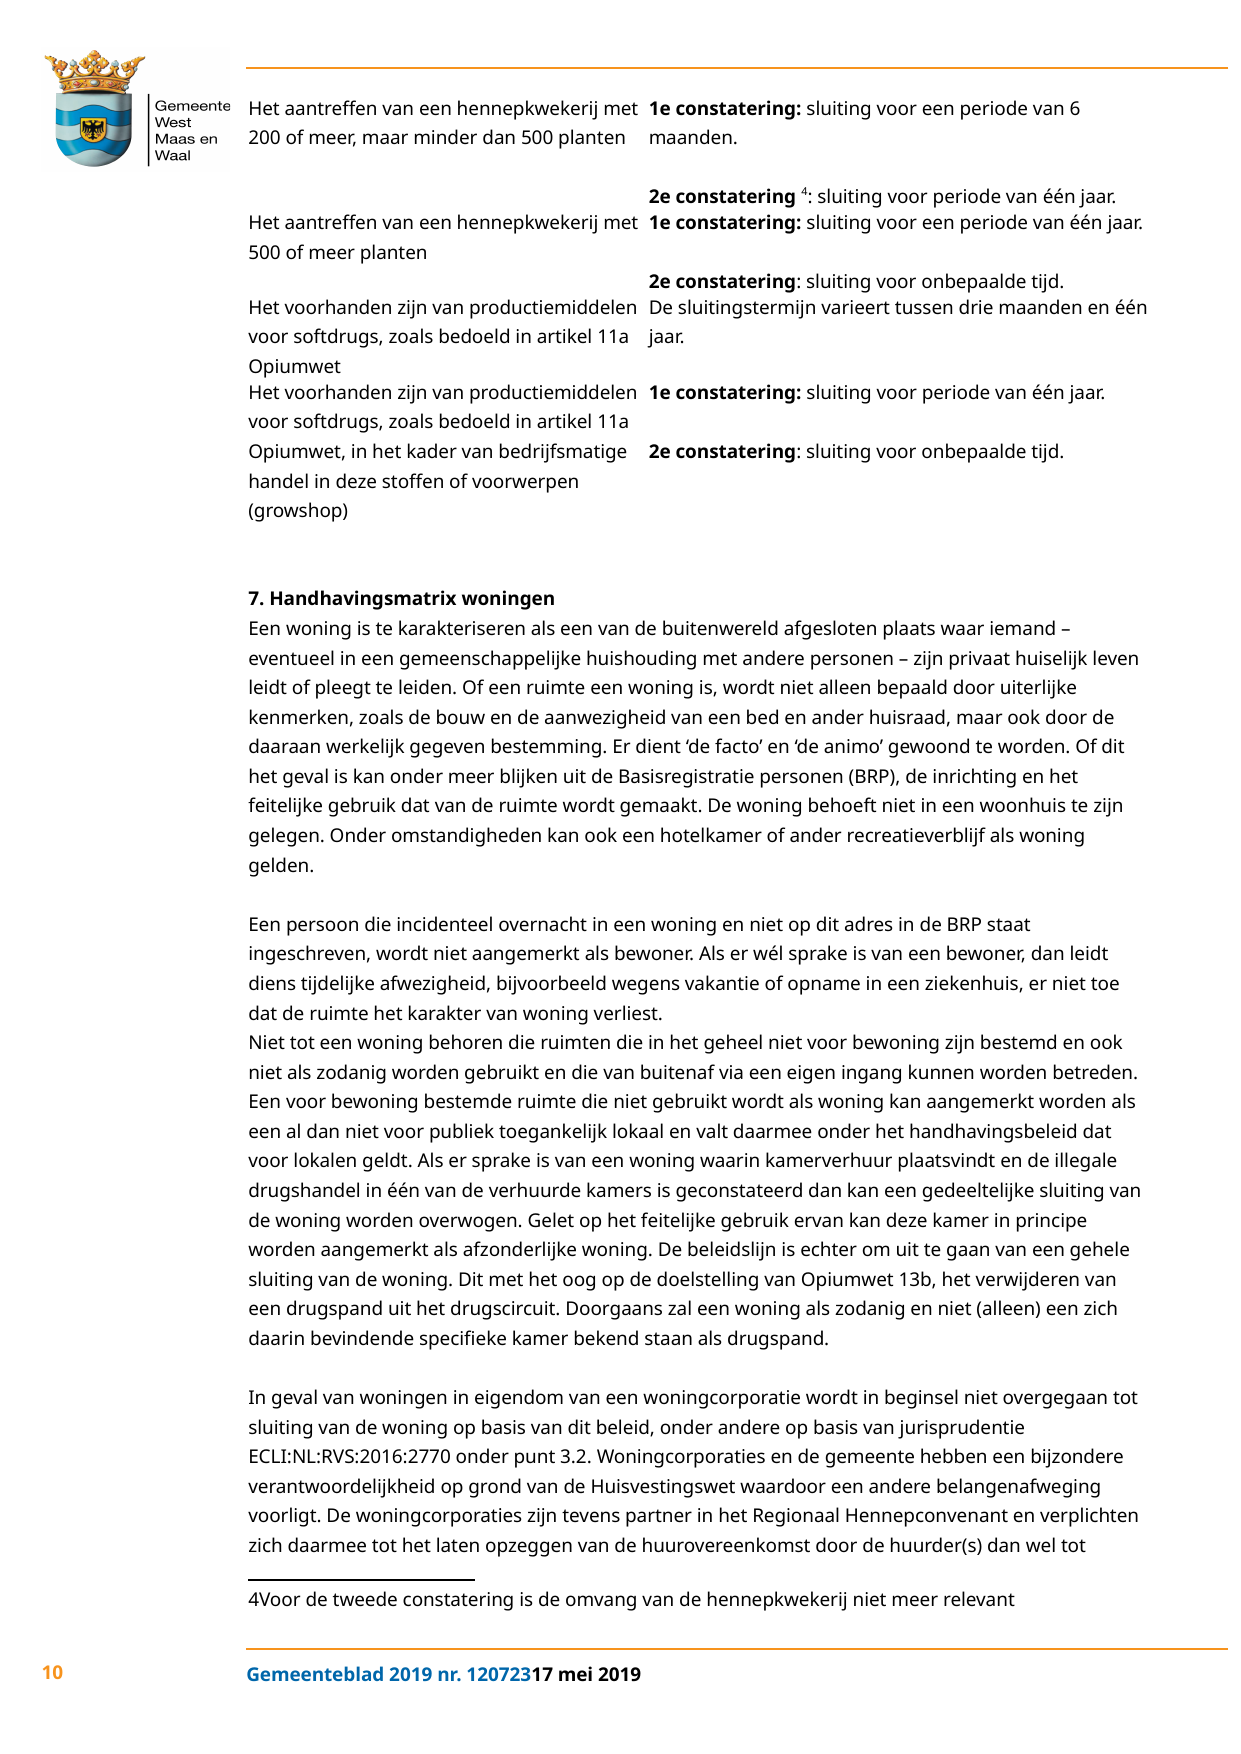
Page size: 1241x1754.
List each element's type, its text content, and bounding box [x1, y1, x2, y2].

table_cell 1e constatering: sluiting voor een periode van één jaar. 2e constatering: sluiting voor onbepaalde tijd. [649, 209, 1152, 294]
table_cell 1e constatering: sluiting voor periode van één jaar. 2e constatering: sluiting voor onbepaalde tijd. [649, 379, 1152, 523]
table_cell Het aantreffen van een hennepkwekerij met 500 of meer planten [248, 209, 648, 294]
picture [41, 47, 231, 172]
table_cell 1e constatering: sluiting voor een periode van 6 maanden. 2e constatering : sluiting voor periode van één jaar. [649, 95, 1152, 209]
table_cell Het voorhanden zijn van productiemiddelen voor softdrugs, zoals bedoeld in artikel 11a Opiumwet, in het kader van bedrijfsmatige handel in deze stoffen of voorwerpen (growshop) [248, 379, 648, 523]
table_cell Het voorhanden zijn van productiemiddelen voor softdrugs, zoals bedoeld in artikel 11a Opiumwet [248, 294, 648, 379]
text 7. Handhavingsmatrix woningen [248, 586, 1152, 611]
text Een woning is te karakteriseren als een van de buitenwereld afgesloten plaats waar iemand – eventueel in een gemeenschappelijke huishouding met andere personen – zijn privaat huiselijk leven leidt of pleegt te leiden. Of een ruimte een woning is, wordt niet alleen bepaald door uiterlijke kenmerken, zoals de bouw en de aanwezigheid van een bed en ander huisraad, maar ook door de daaraan werkelijk gegeven bestemming. Er dient ‘de facto’ en ‘de animo’ gewoond te worden. Of dit het geval is kan onder meer blijken uit de Basisregistratie personen (BRP), de inrichting en het feitelijke gebruik dat van de ruimte wordt gemaakt. De woning behoeft niet in een woonhuis te zijn gelegen. Onder omstandigheden kan ook een hotelkamer of ander recreatieverblijf als woning gelden. [248, 615, 1152, 877]
table_cell Het aantreffen van een hennepkwekerij met 200 of meer, maar minder dan 500 planten [248, 95, 648, 209]
text Een persoon die incidenteel overnacht in een woning en niet op dit adres in de BRP staat ingeschreven, wordt niet aangemerkt als bewoner. Als er wél sprake is van een bewoner, dan leidt diens tijdelijke afwezigheid, bijvoorbeeld wegens vakantie of opname in een ziekenhuis, er niet toe dat de ruimte het karakter van woning verliest. [248, 911, 1152, 1025]
text In geval van woningen in eigendom van een woningcorporatie wordt in beginsel niet overgegaan tot sluiting van de woning op basis van dit beleid, onder andere op basis van jurisprudentie ECLI:NL:RVS:2016:2770 onder punt 3.2. Woningcorporaties en de gemeente hebben een bijzondere verantwoordelijkheid op grond van de Huisvestingswet waardoor een andere belangenafweging voorligt. De woningcorporaties zijn tevens partner in het Regionaal Hennepconvenant en verplichten zich daarmee tot het laten opzeggen van de huurovereenkomst door de huurder(s) dan wel tot [248, 1384, 1152, 1558]
table_cell De sluitingstermijn varieert tussen drie maanden en één jaar. [649, 294, 1152, 379]
text Niet tot een woning behoren die ruimten die in het geheel niet voor bewoning zijn bestemd en ook niet als zodanig worden gebruikt en die van buitenaf via een eigen ingang kunnen worden betreden. Een voor bewoning bestemde ruimte die niet gebruikt wordt als woning kan aangemerkt worden als een al dan niet voor publiek toegankelijk lokaal en valt daarmee onder het handhavingsbeleid dat voor lokalen geldt. Als er sprake is van een woning waarin kamerverhuur plaatsvindt en de illegale drugshandel in één van de verhuurde kamers is geconstateerd dan kan een gedeeltelijke sluiting van de woning worden overwogen. Gelet op het feitelijke gebruik ervan kan deze kamer in principe worden aangemerkt als afzonderlijke woning. De beleidslijn is echter om uit te gaan van een gehele sluiting van de woning. Dit met het oog op de doelstelling van Opiumwet 13b, het verwijderen van een drugspand uit het drugscircuit. Doorgaans zal een woning als zodanig en niet (alleen) een zich daarin bevindende specifieke kamer bekend staan als drugspand. [248, 1029, 1152, 1351]
